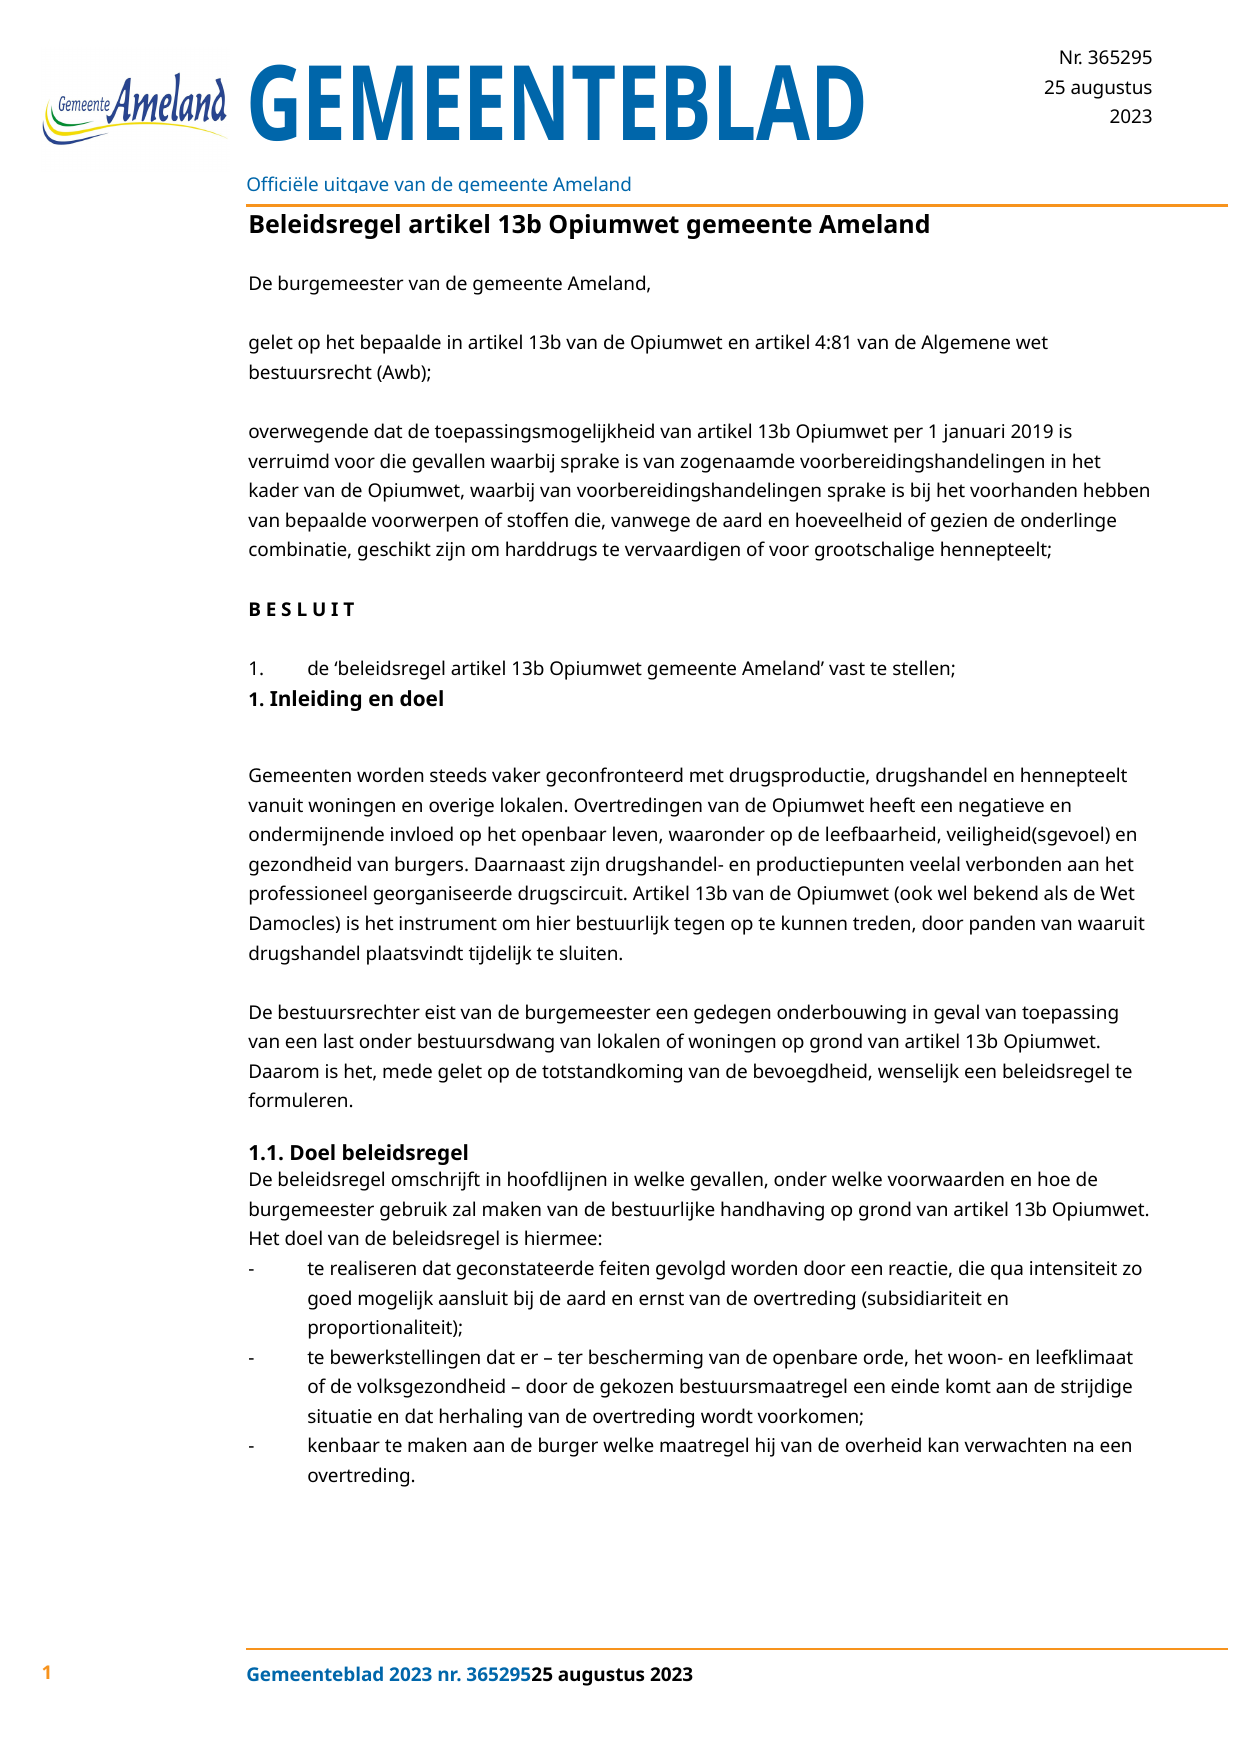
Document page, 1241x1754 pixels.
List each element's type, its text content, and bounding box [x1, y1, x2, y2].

text Beleidsregel artikel 13b Opiumwet gemeente Ameland [248, 207, 1152, 241]
text De bestuursrechter eist van de burgemeester een gedegen onderbouwing in geval van toepassing van een last onder bestuursdwang van lokalen of woningen op grond van artikel 13b Opiumwet. Daarom is het, mede gelet op de totstandkoming van de bevoegdheid, wenselijk een beleidsregel te formuleren. [248, 999, 1152, 1113]
text Gemeenten worden steeds vaker geconfronteerd met drugsproductie, drugshandel en hennepteelt vanuit woningen en overige lokalen. Overtredingen van de Opiumwet heeft een negatieve en ondermijnende invloed op het openbaar leven, waaronder op de leefbaarheid, veiligheid(sgevoel) en gezondheid van burgers. Daarnaast zijn drugshandel- en productiepunten veelal verbonden aan het professioneel georganiseerde drugscircuit. Artikel 13b van de Opiumwet (ook wel bekend als de Wet Damocles) is het instrument om hier bestuurlijk tegen op te kunnen treden, door panden van waaruit drugshandel plaatsvindt tijdelijk te sluiten. [248, 762, 1152, 965]
list te realiseren dat geconstateerde feiten gevolgd worden door een reactie, die qua intensiteit zo goed mogelijk aansluit bij de aard en ernst van de overtreding (subsidiariteit en proportionaliteit); [248, 1255, 1152, 1340]
list kenbaar te maken aan de burger welke maatregel hij van de overheid kan verwachten na een overtreding. [248, 1433, 1152, 1488]
text De burgemeester van de gemeente Ameland, [248, 270, 1152, 296]
list de ‘beleidsregel artikel 13b Opiumwet gemeente Ameland’ vast te stellen; [248, 655, 1152, 681]
picture [41, 47, 231, 172]
list te bewerkstellingen dat er – ter bescherming van de openbare orde, het woon- en leefklimaat of de volksgezondheid – door de gekozen bestuursmaatregel een einde komt aan de strijdige situatie en dat herhaling van de overtreding wordt voorkomen; [248, 1344, 1152, 1429]
text 1.1. Doel beleidsregel [248, 1138, 1152, 1166]
text De beleidsregel omschrijft in hoofdlijnen in welke gevallen, onder welke voorwaarden en hoe de burgemeester gebruik zal maken van de bestuurlijke handhaving op grond van artikel 13b Opiumwet. Het doel van de beleidsregel is hiermee: [248, 1166, 1152, 1251]
text B E S L U I T [248, 596, 1152, 621]
text overwegende dat de toepassingsmogelijkheid van artikel 13b Opiumwet per 1 januari 2019 is verruimd voor die gevallen waarbij sprake is van zogenaamde voorbereidingshandelingen in het kader van de Opiumwet, waarbij van voorbereidingshandelingen sprake is bij het voorhanden hebben van bepaalde voorwerpen of stoffen die, vanwege de aard en hoeveelheid of gezien de onderlinge combinatie, geschikt zijn om harddrugs te vervaardigen of voor grootschalige hennepteelt; [248, 418, 1152, 562]
text gelet op het bepaalde in artikel 13b van de Opiumwet en artikel 4:81 van de Algemene wet bestuursrecht (Awb); [248, 329, 1152, 385]
text 1. Inleiding en doel [248, 684, 1152, 713]
